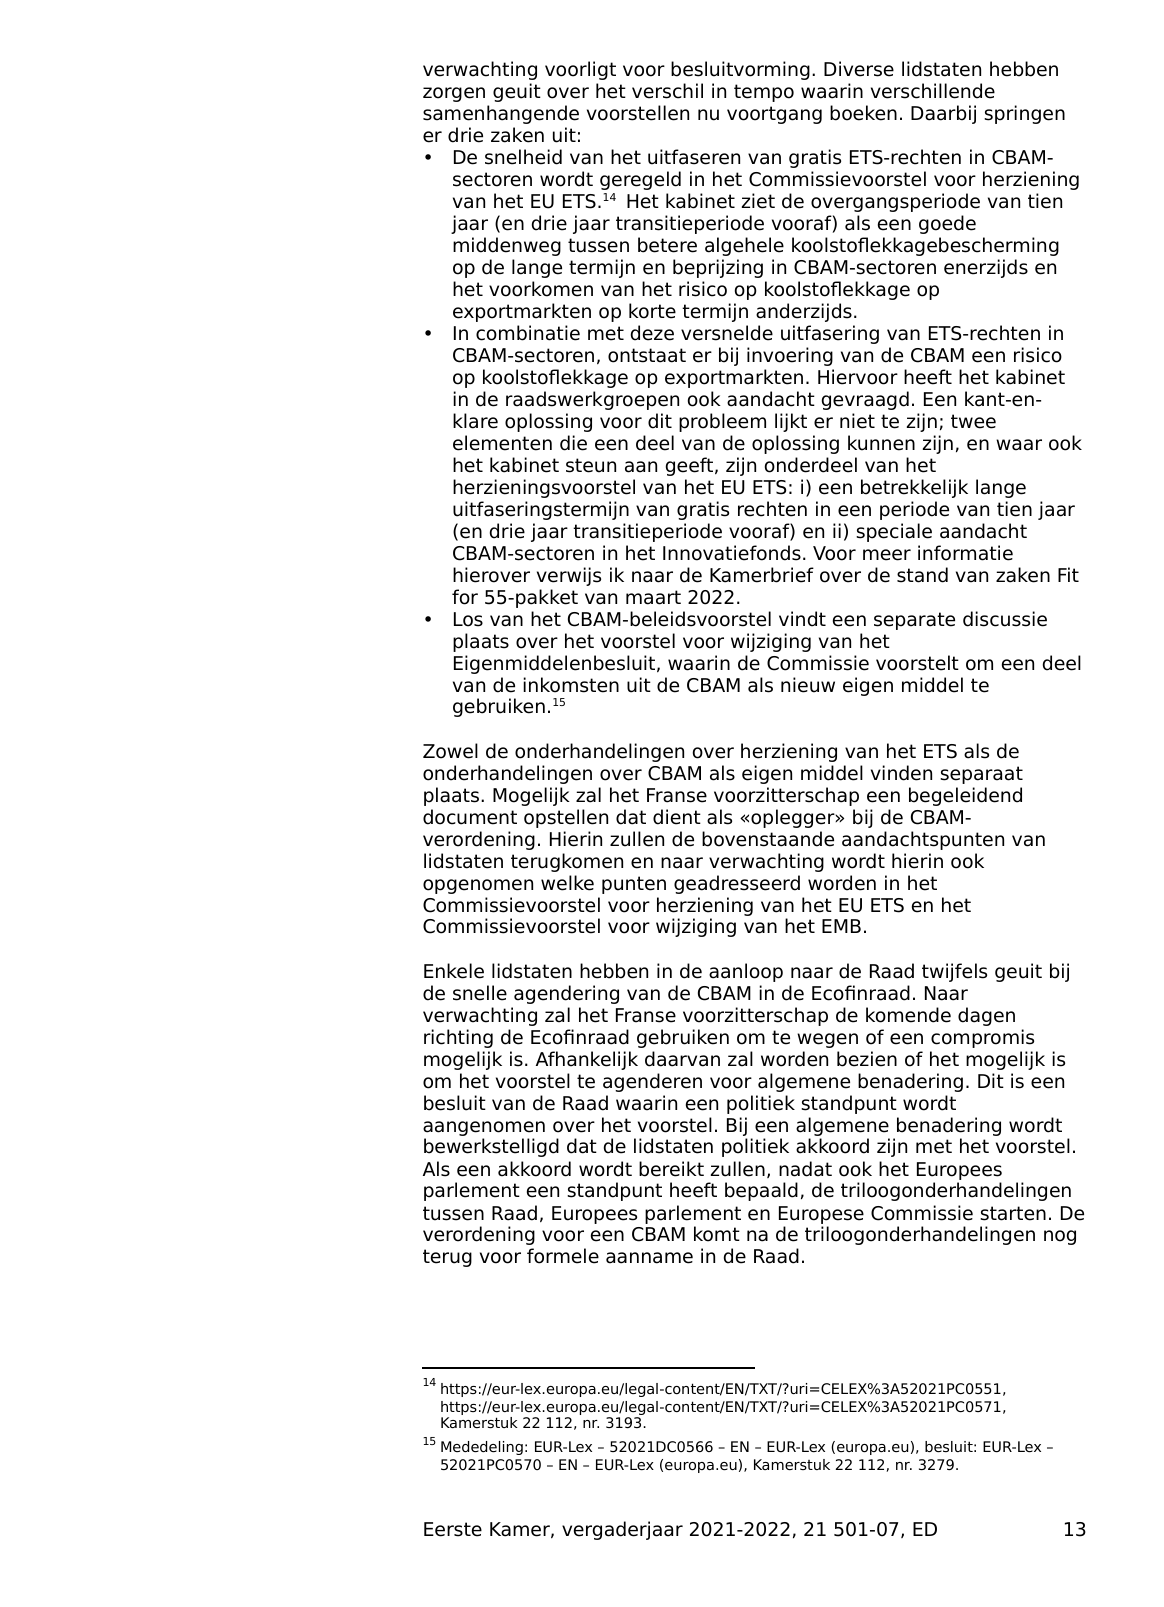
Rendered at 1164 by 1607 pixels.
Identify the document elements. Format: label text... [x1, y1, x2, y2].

text verwachting voorligt voor besluitvorming. Diverse lidstaten hebben zorgen geuit over het verschil in tempo waarin verschillende samenhangende voorstellen nu voortgang boeken. Daarbij springen er drie zaken uit: [422, 59, 1087, 147]
text • De snelheid van het uitfaseren van gratis ETS-rechten in CBAM-sectoren wordt geregeld in het Commissievoorstel voor herziening van het EU ETS. Het kabinet ziet de overgangsperiode van tien jaar (en drie jaar transitieperiode vooraf) als een goede middenweg tussen betere algehele koolstoflekkagebescherming op de lange termijn en beprijzing in CBAM-sectoren enerzijds en het voorkomen van het risico op koolstoflekkage op exportmarkten op korte termijn anderzijds. [422, 147, 1087, 323]
text • Los van het CBAM-beleidsvoorstel vindt een separate discussie plaats over het voorstel voor wijziging van het Eigenmiddelenbesluit, waarin de Commissie voorstelt om een deel van de inkomsten uit de CBAM als nieuw eigen middel te gebruiken. [422, 608, 1087, 718]
text Mededeling: EUR-Lex – 52021DC0566 – EN – EUR-Lex (europa.eu), besluit: EUR-Lex – 52021PC0570 – EN – EUR-Lex (europa.eu), Kamerstuk 22 112, nr. 3279. [422, 1435, 1087, 1474]
text Enkele lidstaten hebben in de aanloop naar de Raad twijfels geuit bij de snelle agendering van de CBAM in de Ecofinraad. Naar verwachting zal het Franse voorzitterschap de komende dagen richting de Ecofinraad gebruiken om te wegen of een compromis mogelijk is. Afhankelijk daarvan zal worden bezien of het mogelijk is om het voorstel te agenderen voor algemene benadering. Dit is een besluit van de Raad waarin een politiek standpunt wordt aangenomen over het voorstel. Bij een algemene benadering wordt bewerkstelligd dat de lidstaten politiek akkoord zijn met het voorstel. Als een akkoord wordt bereikt zullen, nadat ook het Europees parlement een standpunt heeft bepaald, de triloogonderhandelingen tussen Raad, Europees parlement en Europese Commissie starten. De verordening voor een CBAM komt na de triloogonderhandelingen nog terug voor formele aanname in de Raad. [422, 961, 1087, 1268]
text • In combinatie met deze versnelde uitfasering van ETS-rechten in CBAM-sectoren, ontstaat er bij invoering van de CBAM een risico op koolstoflekkage op exportmarkten. Hiervoor heeft het kabinet in de raadswerkgroepen ook aandacht gevraagd. Een kant-en-klare oplossing voor dit probleem lijkt er niet te zijn; twee elementen die een deel van de oplossing kunnen zijn, en waar ook het kabinet steun aan geeft, zijn onderdeel van het herzieningsvoorstel van het EU ETS: i) een betrekkelijk lange uitfaseringstermijn van gratis rechten in een periode van tien jaar (en drie jaar transitieperiode vooraf) en ii) speciale aandacht CBAM-sectoren in het Innovatiefonds. Voor meer informatie hierover verwijs ik naar de Kamerbrief over de stand van zaken Fit for 55-pakket van maart 2022. [422, 323, 1087, 608]
text https://eur-lex.europa.eu/legal-content/EN/TXT/?uri=CELEX%3A52021PC0551, https://eur-lex.europa.eu/legal-content/EN/TXT/?uri=CELEX%3A52021PC0571, Kamerstuk 22 112, nr. 3193. [422, 1377, 1087, 1432]
text Zowel de onderhandelingen over herziening van het ETS als de onderhandelingen over CBAM als eigen middel vinden separaat plaats. Mogelijk zal het Franse voorzitterschap een begeleidend document opstellen dat dient als «oplegger» bij de CBAM-verordening. Hierin zullen de bovenstaande aandachtspunten van lidstaten terugkomen en naar verwachting wordt hierin ook opgenomen welke punten geadresseerd worden in het Commissievoorstel voor herziening van het EU ETS en het Commissievoorstel voor wijziging van het EMB. [422, 741, 1087, 938]
